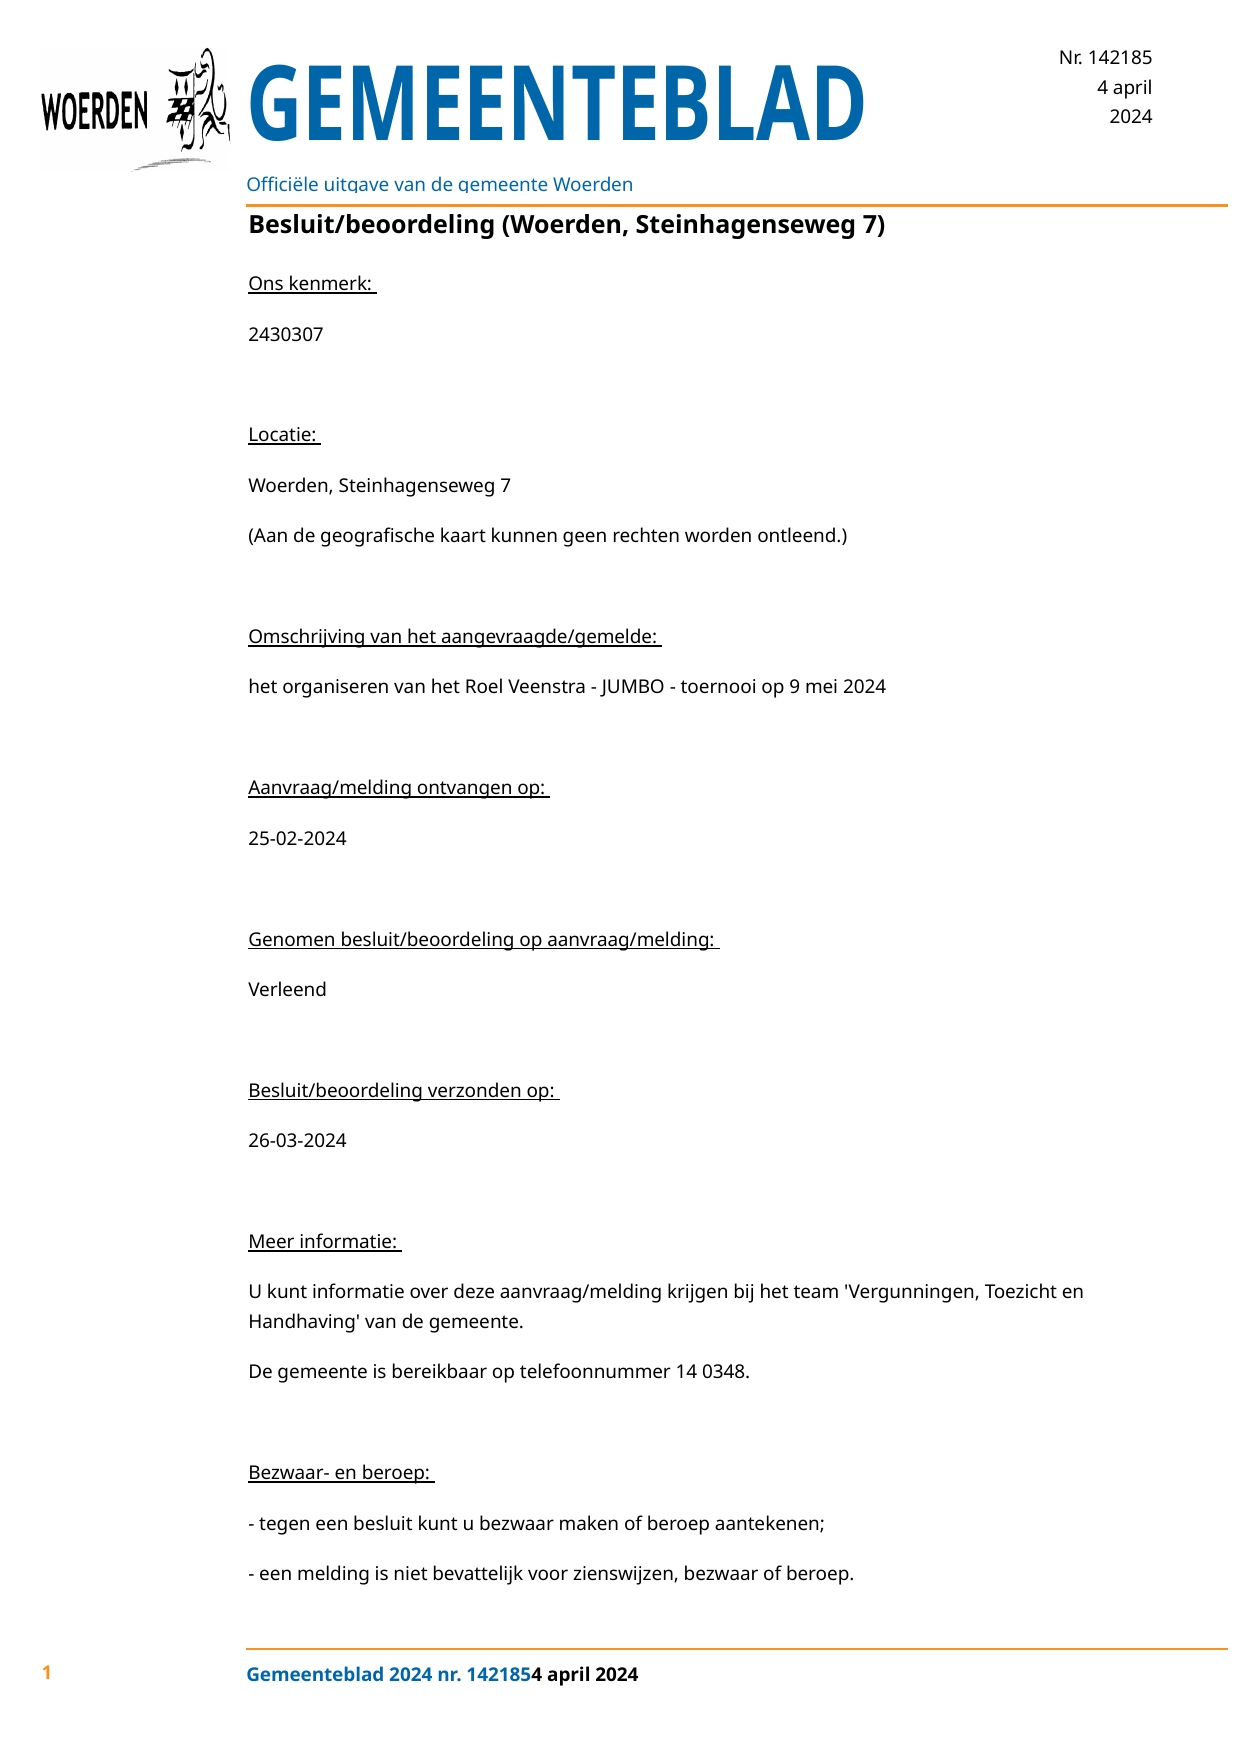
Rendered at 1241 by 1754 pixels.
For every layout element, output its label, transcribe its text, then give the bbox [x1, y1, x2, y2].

text Omschrijving van het aangevraagde/gemelde: [248, 623, 1152, 649]
text Woerden, Steinhagenseweg 7 [248, 472, 1152, 498]
text 25-02-2024 [248, 825, 1152, 851]
text 26-03-2024 [248, 1127, 1152, 1153]
text Aanvraag/melding ontvangen op: [248, 774, 1152, 800]
text 2430307 [248, 321, 1152, 346]
text het organiseren van het Roel Veenstra - JUMBO - toernooi op 9 mei 2024 [248, 674, 1152, 699]
text Meer informatie: [248, 1228, 1152, 1254]
text Ons kenmerk: [248, 270, 1152, 296]
text Bezwaar- en beroep: [248, 1459, 1152, 1485]
text Locatie: [248, 422, 1152, 447]
text - tegen een besluit kunt u bezwaar maken of beroep aantekenen; [248, 1510, 1152, 1536]
text (Aan de geografische kaart kunnen geen rechten worden ontleend.) [248, 522, 1152, 548]
text De gemeente is bereikbaar op telefoonnummer 14 0348. [248, 1359, 1152, 1384]
text Besluit/beoordeling (Woerden, Steinhagenseweg 7) [248, 207, 1152, 241]
text Genomen besluit/beoordeling op aanvraag/melding: [248, 926, 1152, 951]
text Verleend [248, 976, 1152, 1002]
picture [41, 47, 231, 172]
text Besluit/beoordeling verzonden op: [248, 1077, 1152, 1103]
text - een melding is niet bevattelijk voor zienswijzen, bezwaar of beroep. [248, 1560, 1152, 1586]
text U kunt informatie over deze aanvraag/melding krijgen bij het team 'Vergunningen, Toezicht en Handhaving' van de gemeente. [248, 1279, 1152, 1334]
